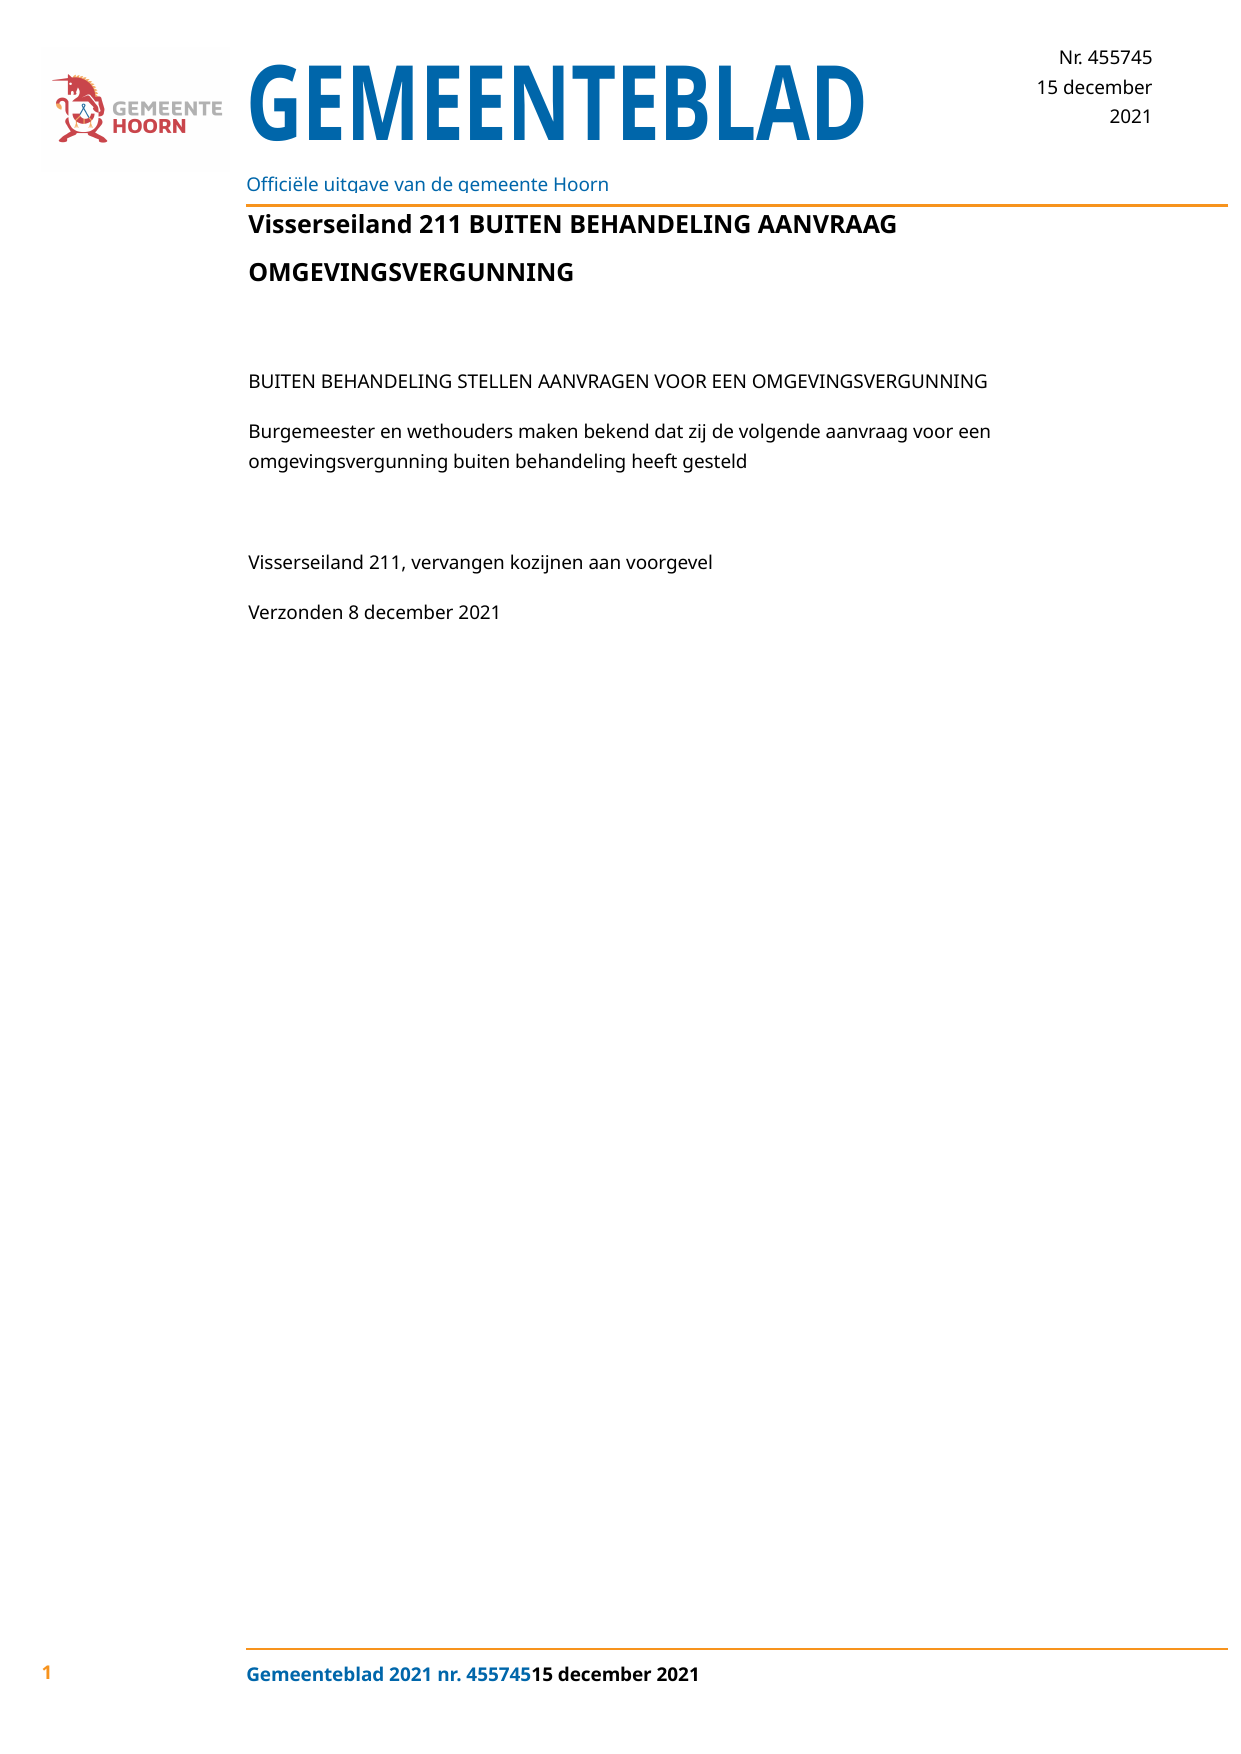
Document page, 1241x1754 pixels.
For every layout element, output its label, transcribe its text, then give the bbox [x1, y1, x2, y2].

text BUITEN BEHANDELING STELLEN AANVRAGEN VOOR EEN OMGEVINGSVERGUNNING [248, 368, 1152, 394]
text Visserseiland 211, vervangen kozijnen aan voorgevel [248, 549, 1152, 575]
picture [41, 47, 231, 172]
text Burgemeester en wethouders maken bekend dat zij de volgende aanvraag voor een omgevingsvergunning buiten behandeling heeft gesteld [248, 419, 1152, 474]
text Verzonden 8 december 2021 [248, 599, 1152, 625]
text Visserseiland 211 BUITEN BEHANDELING AANVRAAG OMGEVINGSVERGUNNING [248, 207, 1152, 288]
